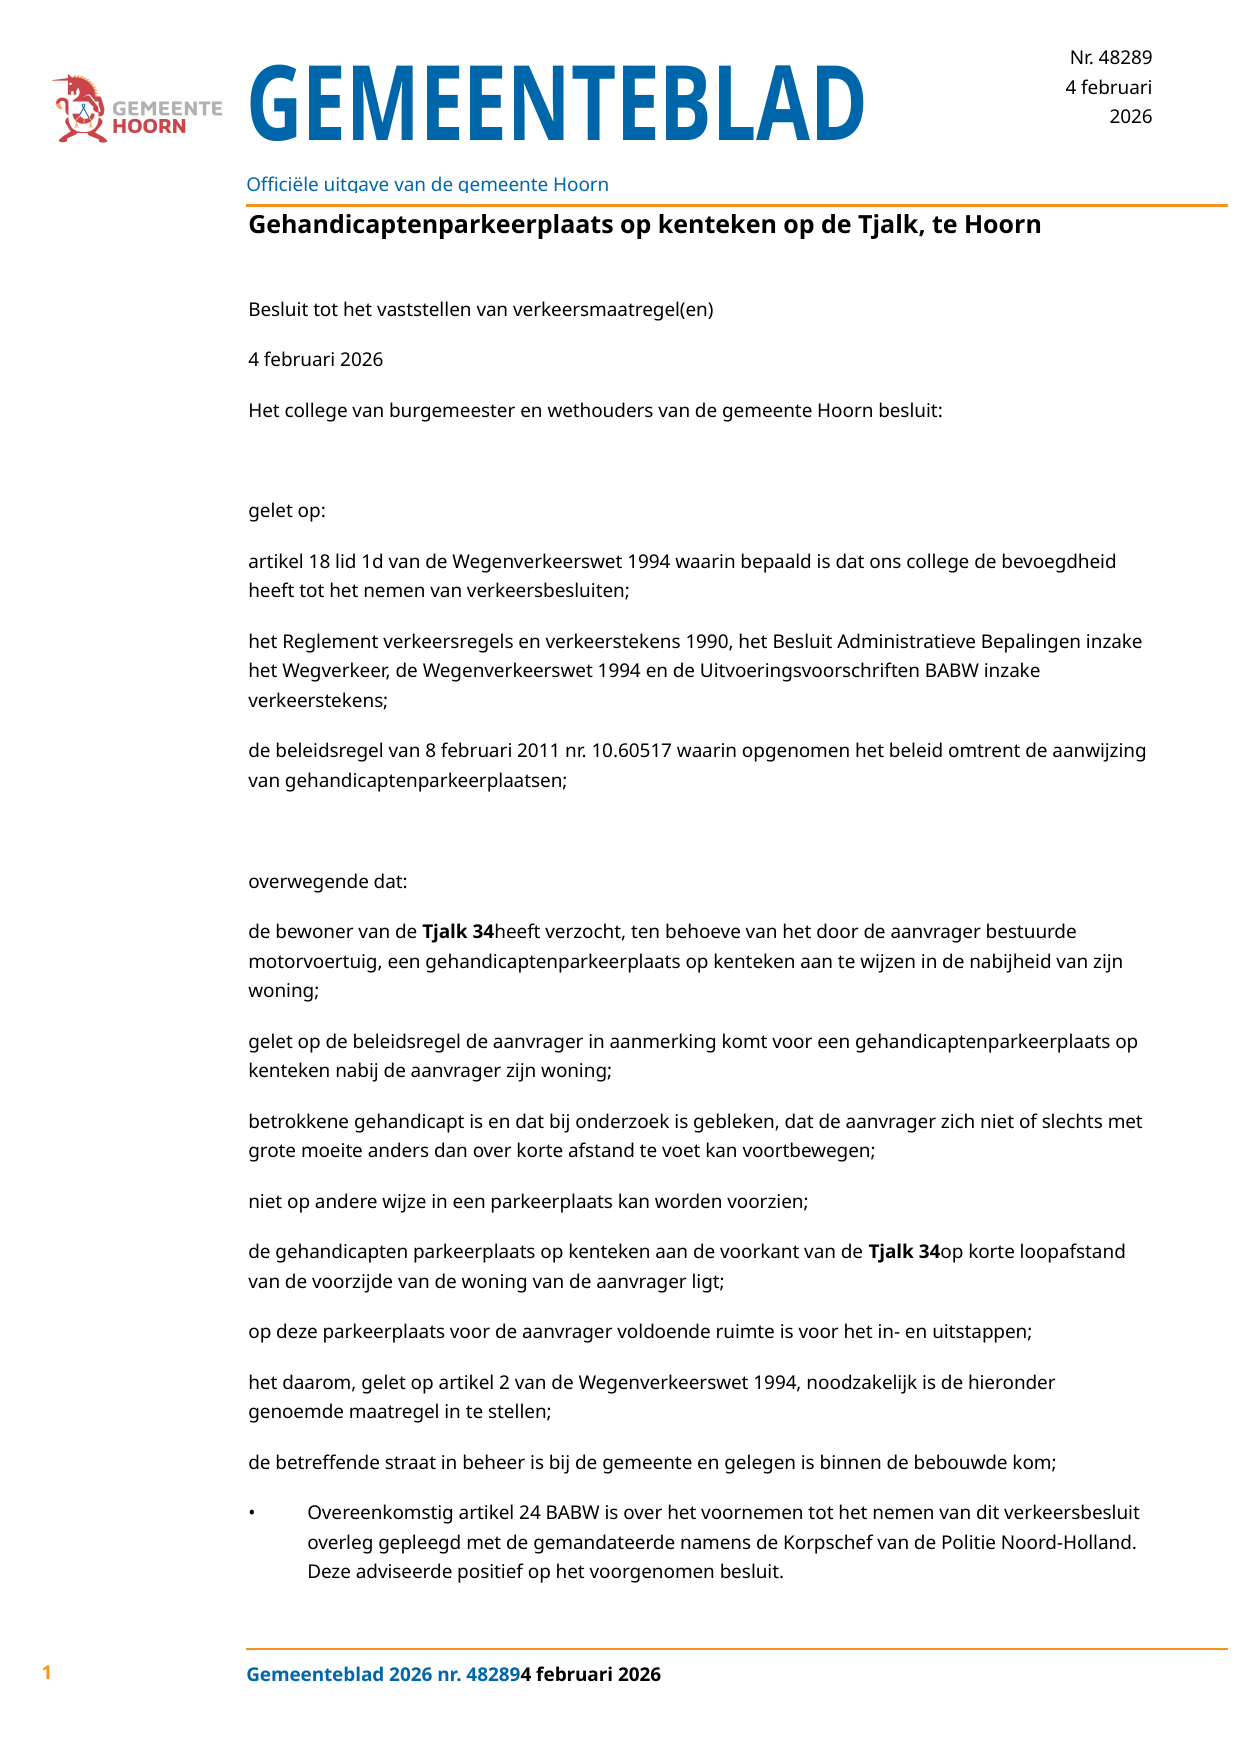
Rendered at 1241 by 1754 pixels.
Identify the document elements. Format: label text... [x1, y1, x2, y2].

text het daarom, gelet op artikel 2 van de Wegenverkeerswet 1994, noodzakelijk is de hieronder genoemde maatregel in te stellen; [248, 1369, 1152, 1424]
text op deze parkeerplaats voor de aanvrager voldoende ruimte is voor het in- en uitstappen; [248, 1318, 1152, 1344]
text overwegende dat: [248, 868, 1152, 894]
text de betreffende straat in beheer is bij de gemeente en gelegen is binnen de bebouwde kom; [248, 1449, 1152, 1475]
text niet op andere wijze in een parkeerplaats kan worden voorzien; [248, 1188, 1152, 1214]
list Overeenkomstig artikel 24 BABW is over het voornemen tot het nemen van dit verkeersbesluit overleg gepleegd met de gemandateerde namens de Korpschef van de Politie Noord-Holland. Deze adviseerde positief op het voorgenomen besluit. [248, 1499, 1152, 1584]
text de bewoner van de Tjalk 34heeft verzocht, ten behoeve van het door de aanvrager bestuurde motorvoertuig, een gehandicaptenparkeerplaats op kenteken aan te wijzen in de nabijheid van zijn woning; [248, 918, 1152, 1003]
text Het college van burgemeester en wethouders van de gemeente Hoorn besluit: [248, 397, 1152, 423]
text Gehandicaptenparkeerplaats op kenteken op de Tjalk, te Hoorn [248, 207, 1152, 241]
text betrokkene gehandicapt is en dat bij onderzoek is gebleken, dat de aanvrager zich niet of slechts met grote moeite anders dan over korte afstand te voet kan voortbewegen; [248, 1108, 1152, 1163]
text Besluit tot het vaststellen van verkeersmaatregel(en) [248, 296, 1152, 322]
text de beleidsregel van 8 februari 2011 nr. 10.60517 waarin opgenomen het beleid omtrent de aanwijzing van gehandicaptenparkeerplaatsen; [248, 738, 1152, 793]
text artikel 18 lid 1d van de Wegenverkeerswet 1994 waarin bepaald is dat ons college de bevoegdheid heeft tot het nemen van verkeersbesluiten; [248, 548, 1152, 603]
text het Reglement verkeersregels en verkeerstekens 1990, het Besluit Administratieve Bepalingen inzake het Wegverkeer, de Wegenverkeerswet 1994 en de Uitvoeringsvoorschriften BABW inzake verkeerstekens; [248, 628, 1152, 713]
text gelet op de beleidsregel de aanvrager in aanmerking komt voor een gehandicaptenparkeerplaats op kenteken nabij de aanvrager zijn woning; [248, 1028, 1152, 1083]
text 4 februari 2026 [248, 346, 1152, 372]
picture [41, 47, 231, 172]
text de gehandicapten parkeerplaats op kenteken aan de voorkant van de Tjalk 34op korte loopafstand van de voorzijde van de woning van de aanvrager ligt; [248, 1238, 1152, 1294]
text gelet op: [248, 498, 1152, 523]
